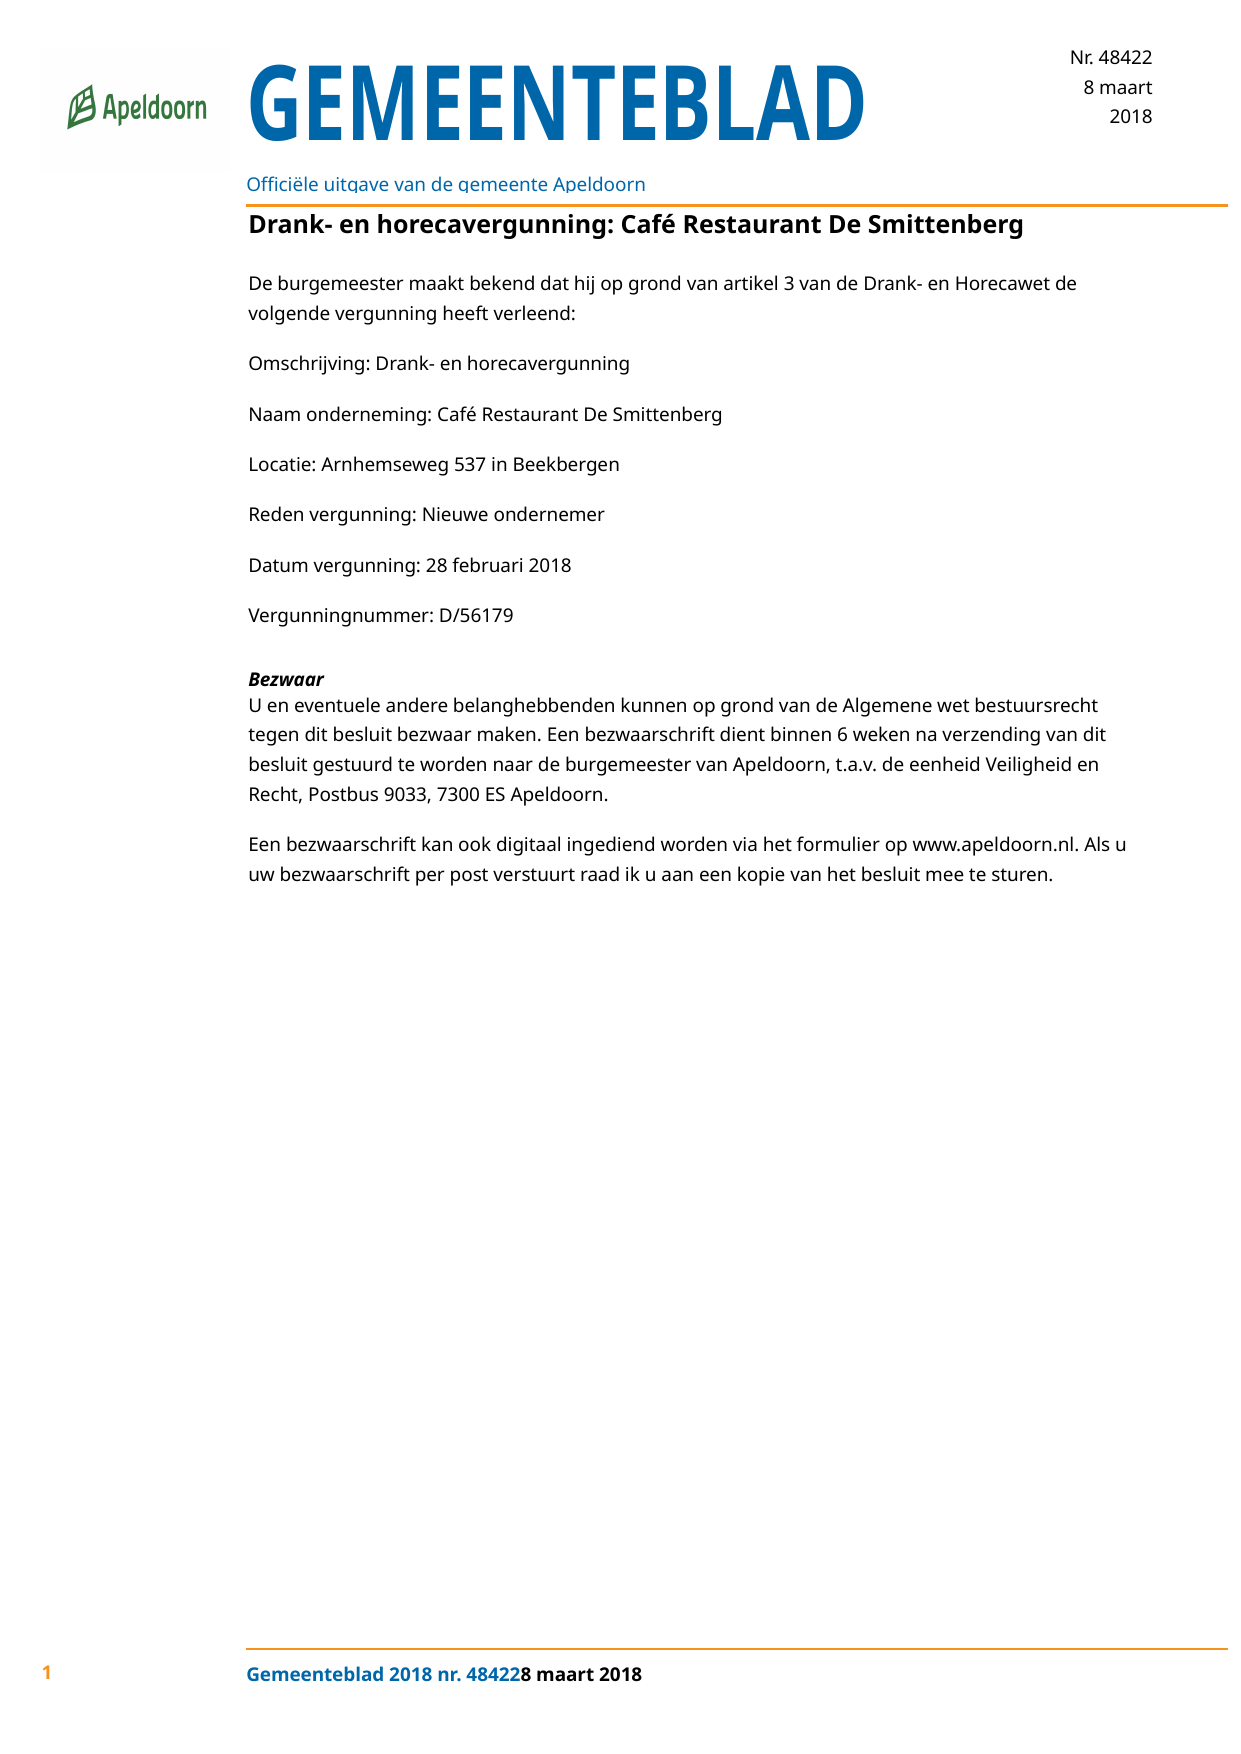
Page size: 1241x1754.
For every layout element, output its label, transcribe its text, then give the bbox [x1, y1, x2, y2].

text U en eventuele andere belanghebbenden kunnen op grond van de Algemene wet bestuursrecht tegen dit besluit bezwaar maken. Een bezwaarschrift dient binnen 6 weken na verzending van dit besluit gestuurd te worden naar de burgemeester van Apeldoorn, t.a.v. de eenheid Veiligheid en Recht, Postbus 9033, 7300 ES Apeldoorn. [248, 692, 1152, 807]
text Drank- en horecavergunning: Café Restaurant De Smittenberg [248, 207, 1152, 241]
text Bezwaar [248, 666, 1152, 692]
text Locatie: Arnhemseweg 537 in Beekbergen [248, 451, 1152, 477]
text Datum vergunning: 28 februari 2018 [248, 552, 1152, 578]
text Een bezwaarschrift kan ook digitaal ingediend worden via het formulier op www.apeldoorn.nl. Als u uw bezwaarschrift per post verstuurt raad ik u aan een kopie van het besluit mee te sturen. [248, 831, 1152, 887]
picture [41, 47, 231, 172]
text Naam onderneming: Café Restaurant De Smittenberg [248, 401, 1152, 426]
text Omschrijving: Drank- en horecavergunning [248, 350, 1152, 376]
text De burgemeester maakt bekend dat hij op grond van artikel 3 van de Drank- en Horecawet de volgende vergunning heeft verleend: [248, 270, 1152, 326]
text Vergunningnummer: D/56179 [248, 602, 1152, 628]
text Reden vergunning: Nieuwe ondernemer [248, 502, 1152, 527]
